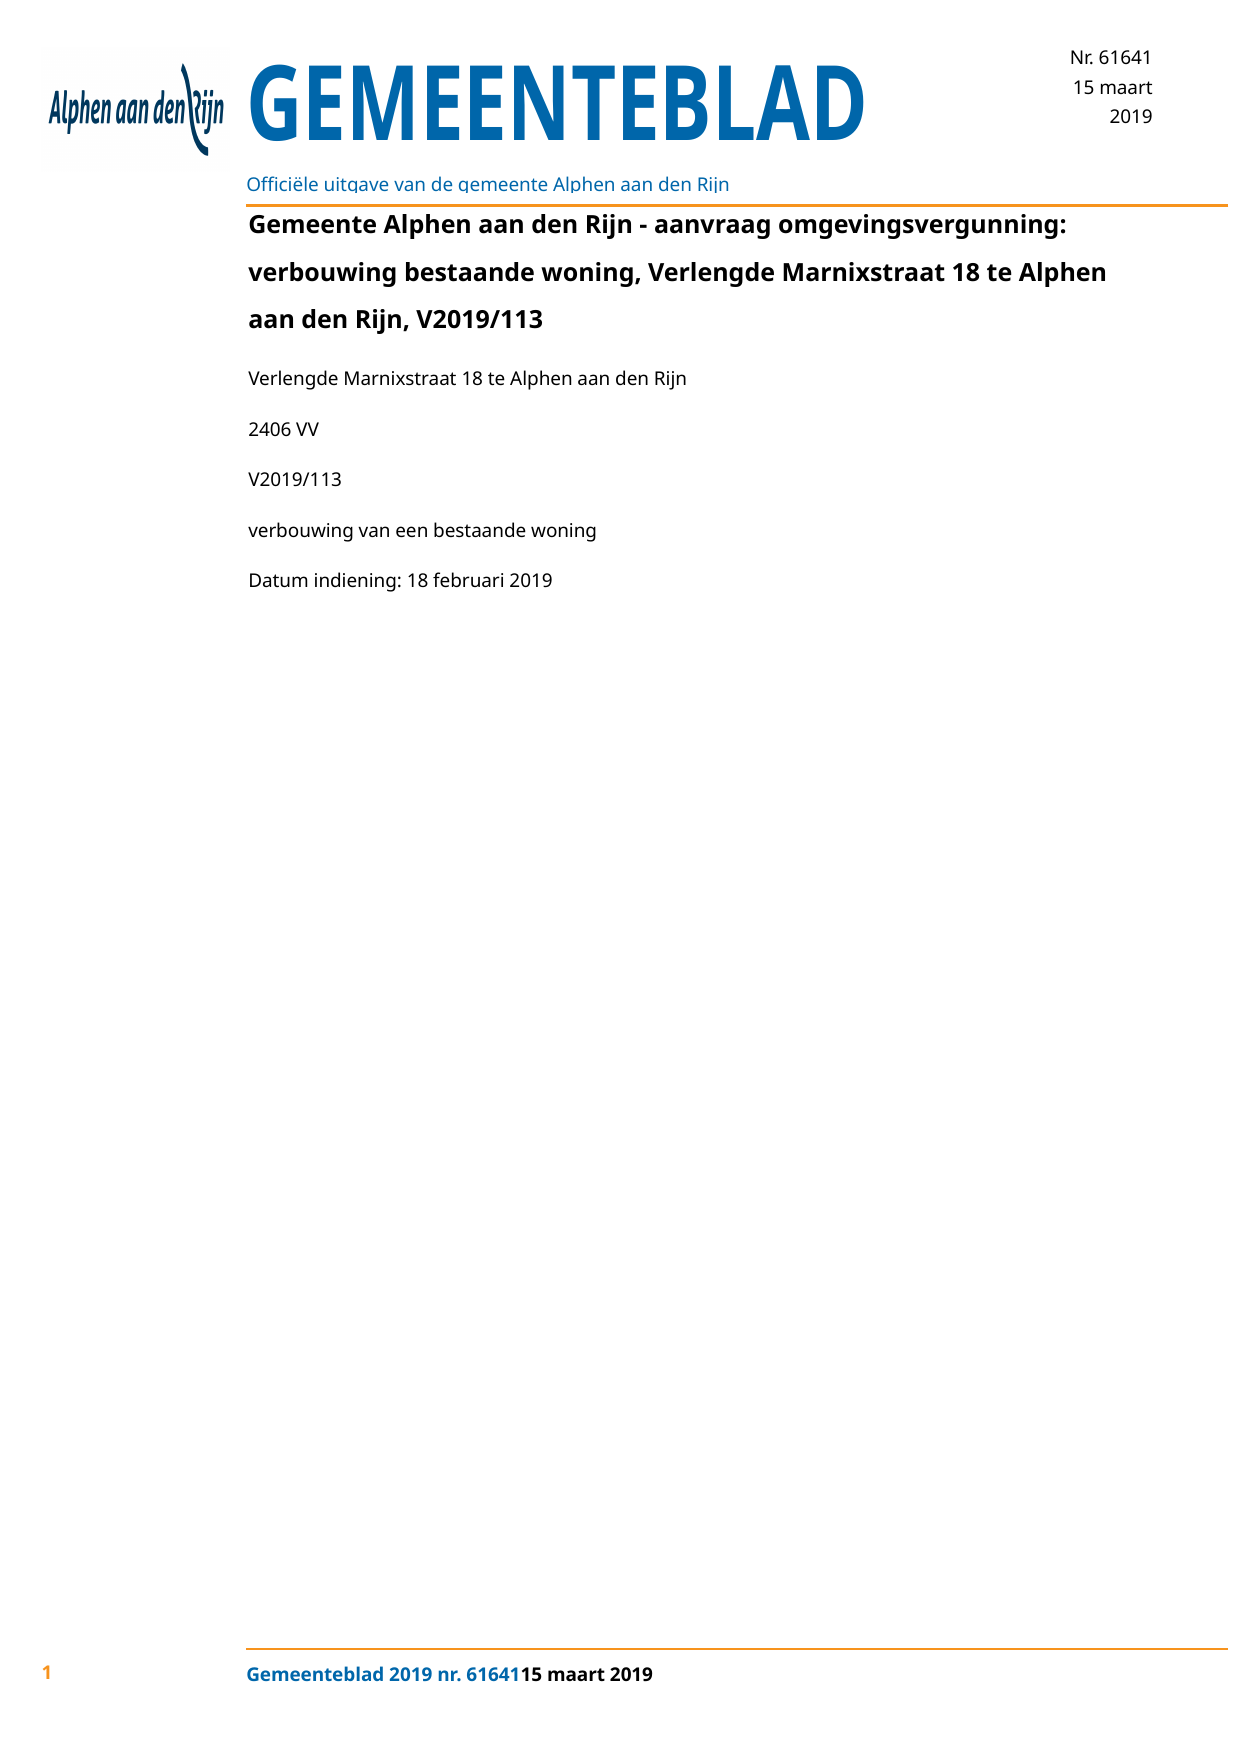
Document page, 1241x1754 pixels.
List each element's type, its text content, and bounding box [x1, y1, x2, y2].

text V2019/113 [248, 466, 1152, 492]
picture [41, 47, 231, 172]
text Gemeente Alphen aan den Rijn - aanvraag omgevingsvergunning: verbouwing bestaande woning, Verlengde Marnixstraat 18 te Alphen aan den Rijn, V2019/113 [248, 207, 1152, 336]
text Datum indiening: 18 februari 2019 [248, 567, 1152, 593]
text verbouwing van een bestaande woning [248, 517, 1152, 542]
text Verlengde Marnixstraat 18 te Alphen aan den Rijn [248, 366, 1152, 391]
text 2406 VV [248, 416, 1152, 442]
